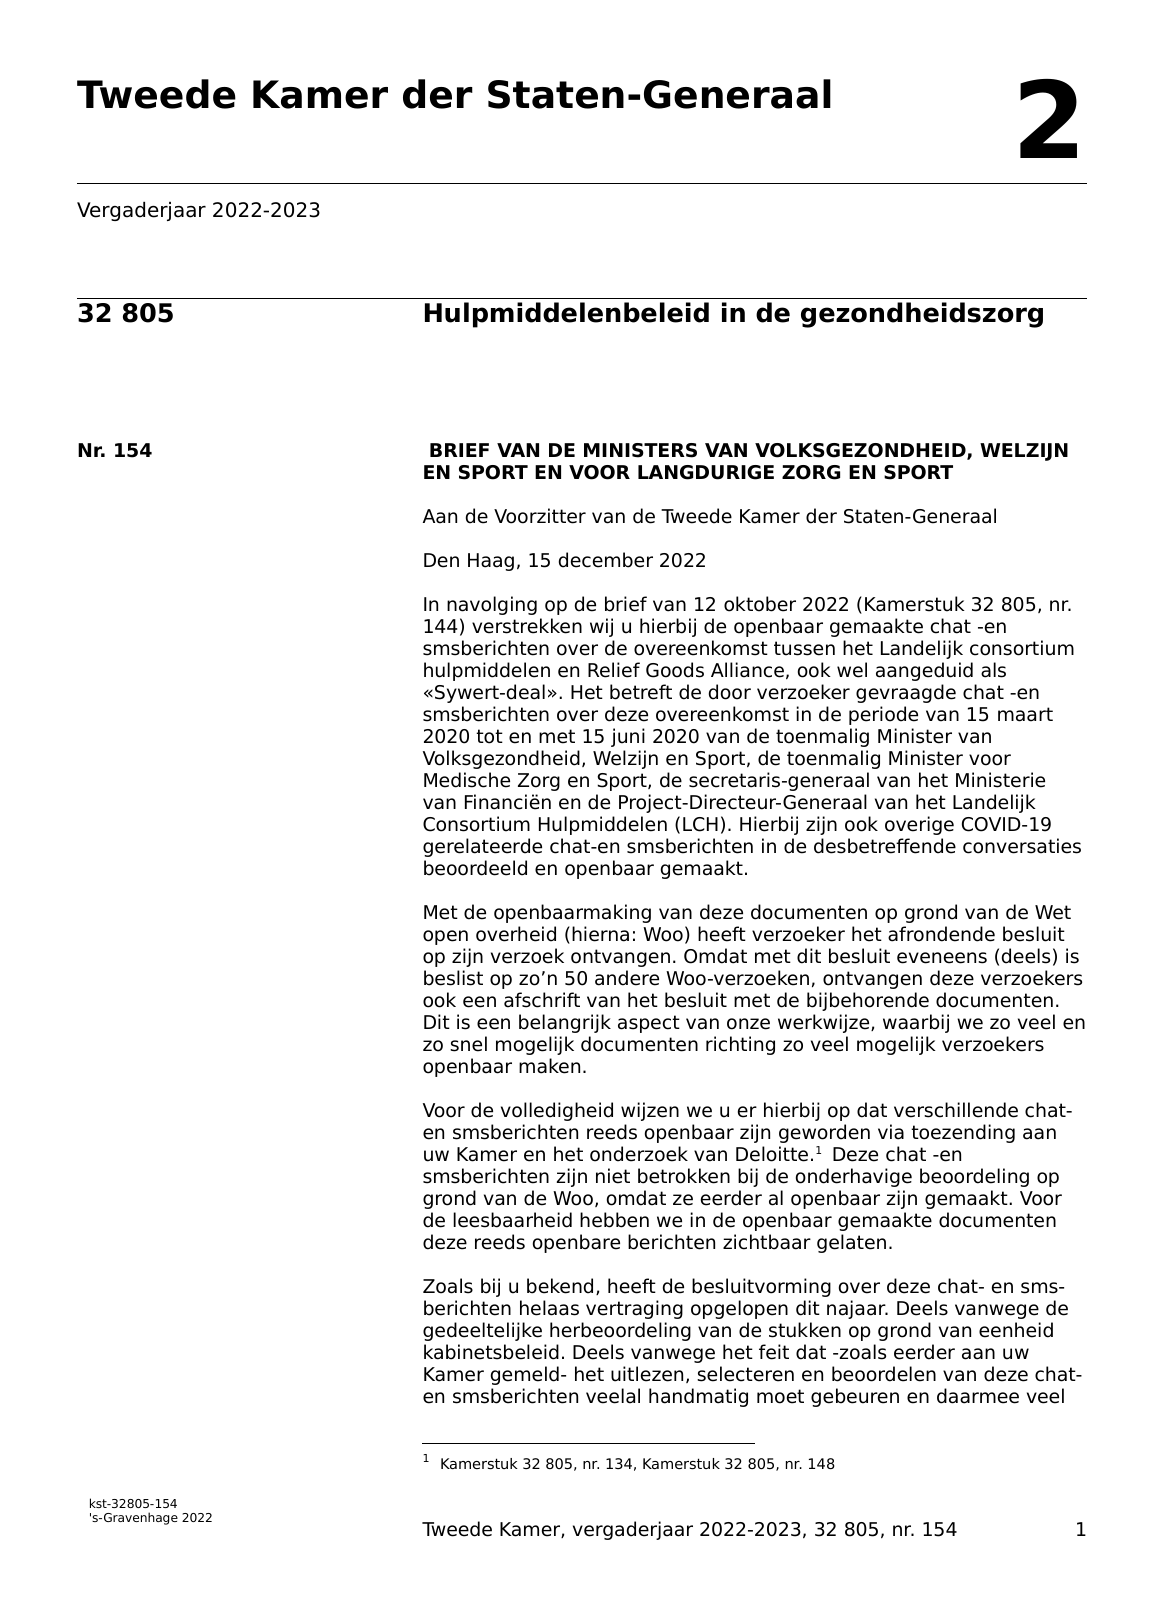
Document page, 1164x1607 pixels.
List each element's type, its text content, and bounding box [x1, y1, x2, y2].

text Zoals bij u bekend, heeft de besluitvorming over deze chat- en sms-berichten helaas vertraging opgelopen dit najaar. Deels vanwege de gedeeltelijke herbeoordeling van de stukken op grond van eenheid kabinetsbeleid. Deels vanwege het feit dat -zoals eerder aan uw Kamer gemeld- het uitlezen, selecteren en beoordelen van deze chat- en smsberichten veelal handmatig moet gebeuren en daarmee veel [422, 1276, 1087, 1408]
text In navolging op de brief van 12 oktober 2022 (Kamerstuk 32 805, nr. 144) verstrekken wij u hierbij de openbaar gemaakte chat -en smsberichten over de overeenkomst tussen het Landelijk consortium hulpmiddelen en Relief Goods Alliance, ook wel aangeduid als «Sywert-deal». Het betreft de door verzoeker gevraagde chat -en smsberichten over deze overeenkomst in de periode van 15 maart 2020 tot en met 15 juni 2020 van de toenmalig Minister van Volksgezondheid, Welzijn en Sport, de toenmalig Minister voor Medische Zorg en Sport, de secretaris-generaal van het Ministerie van Financiën en de Project-Directeur-Generaal van het Landelijk Consortium Hulpmiddelen (LCH). Hierbij zijn ook overige COVID-19 gerelateerde chat-en smsberichten in de desbetreffende conversaties beoordeeld en openbaar gemaakt. [422, 594, 1087, 880]
text Den Haag, 15 december 2022 [422, 550, 1087, 572]
subtitle 32 805 Hulpmiddelenbeleid in de gezondheidszorg [77, 299, 1087, 329]
subtitle Nr. 154 BRIEF VAN DE MINISTERS VAN VOLKSGEZONDHEID, WELZIJN EN SPORT EN VOOR LANGDURIGE ZORG EN SPORT [77, 440, 1087, 484]
text Aan de Voorzitter van de Tweede Kamer der Staten-Generaal [422, 506, 1087, 528]
text Kamerstuk 32 805, nr. 134, Kamerstuk 32 805, nr. 148 [422, 1452, 1087, 1474]
text Met de openbaarmaking van deze documenten op grond van de Wet open overheid (hierna: Woo) heeft verzoeker het afrondende besluit op zijn verzoek ontvangen. Omdat met dit besluit eveneens (deels) is beslist op zo’n 50 andere Woo-verzoeken, ontvangen deze verzoekers ook een afschrift van het besluit met de bijbehorende documenten. Dit is een belangrijk aspect van onze werkwijze, waarbij we zo veel en zo snel mogelijk documenten richting zo veel mogelijk verzoekers openbaar maken. [422, 902, 1087, 1078]
table_header 2 [886, 59, 1087, 183]
table_cell Vergaderjaar 2022-2023 [77, 184, 1087, 298]
text Voor de volledigheid wijzen we u er hierbij op dat verschillende chat-en smsberichten reeds openbaar zijn geworden via toezending aan uw Kamer en het onderzoek van Deloitte. Deze chat -en smsberichten zijn niet betrokken bij de onderhavige beoordeling op grond van de Woo, omdat ze eerder al openbaar zijn gemaakt. Voor de leesbaarheid hebben we in de openbaar gemaakte documenten deze reeds openbare berichten zichtbaar gelaten. [422, 1100, 1087, 1254]
text kst-32805-154 [88, 1497, 323, 1511]
table_header Tweede Kamer der Staten-Generaal [77, 59, 886, 183]
text 's-Gravenhage 2022 [88, 1511, 323, 1525]
